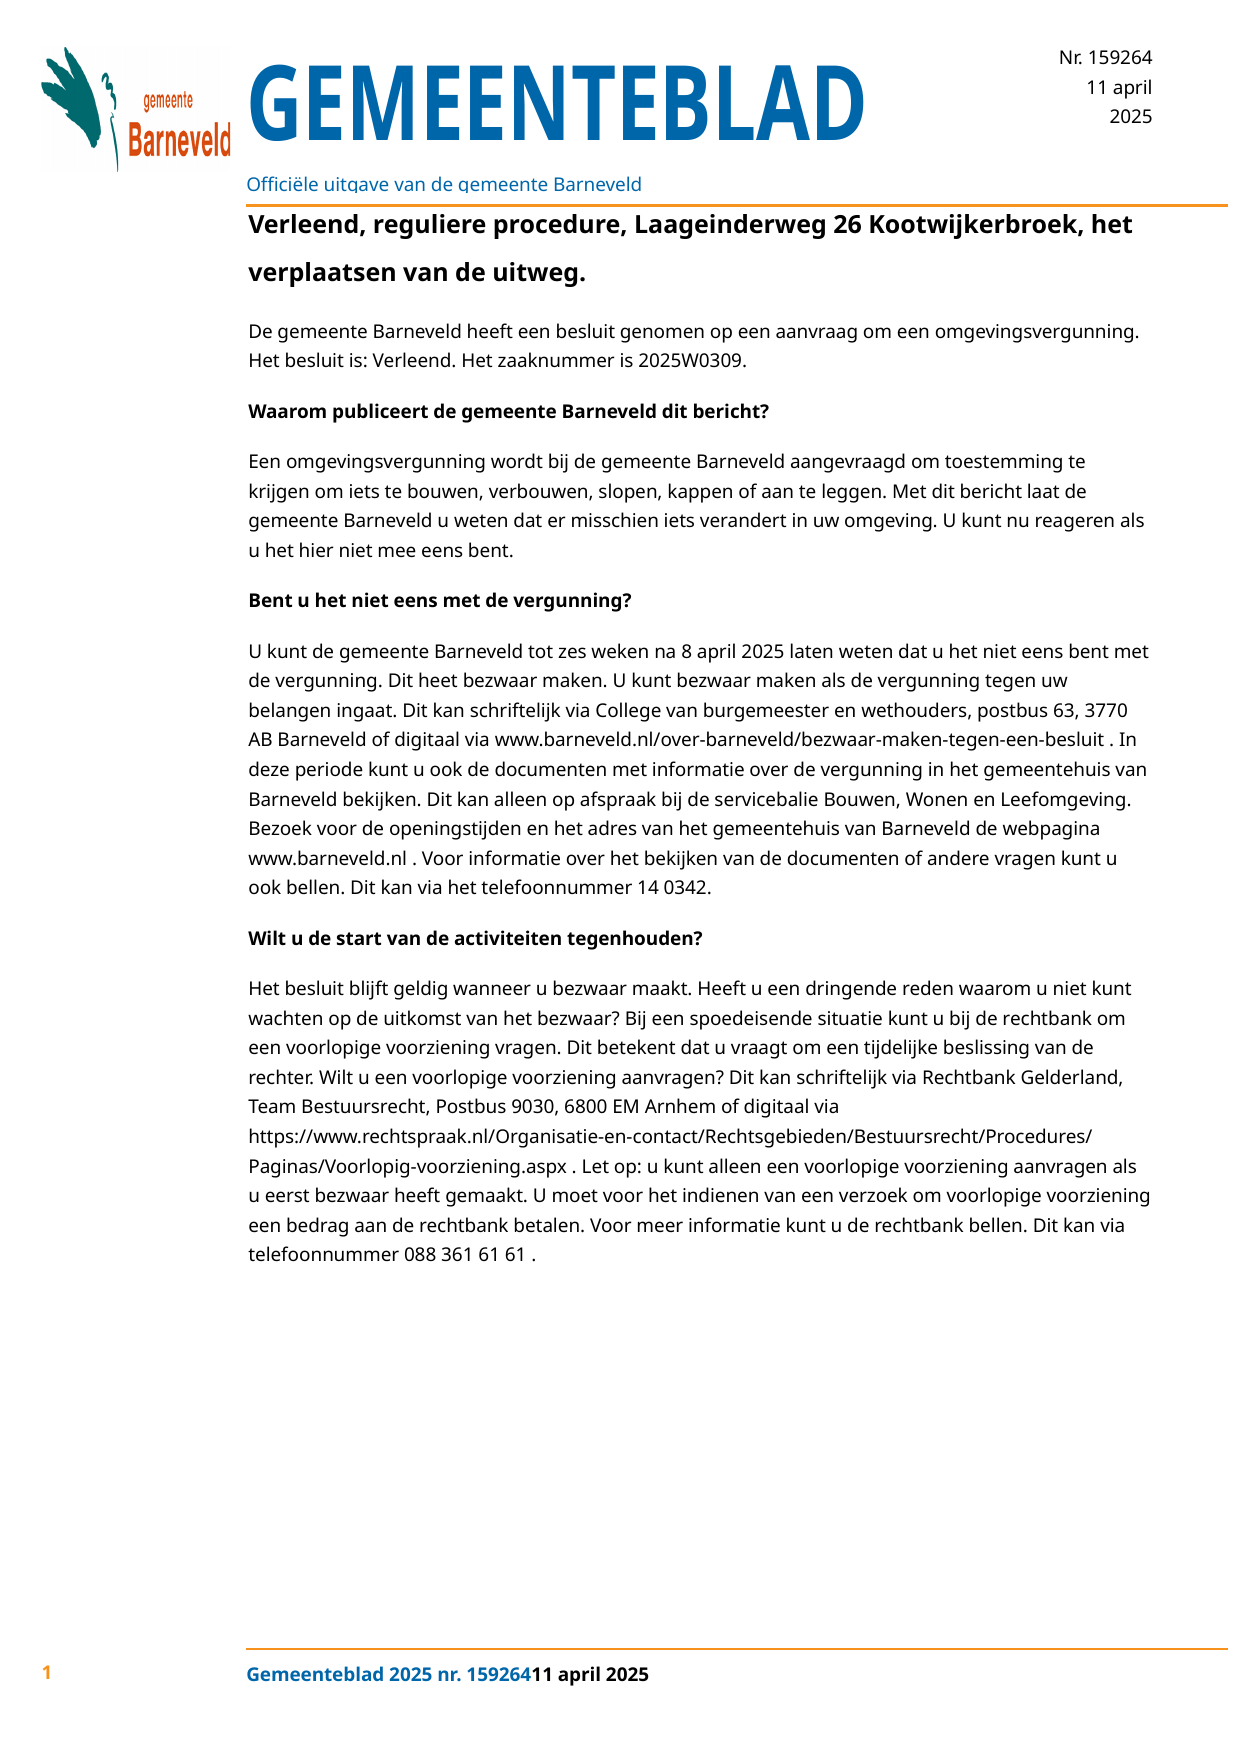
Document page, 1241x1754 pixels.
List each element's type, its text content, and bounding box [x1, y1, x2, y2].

text Verleend, reguliere procedure, Laageinderweg 26 Kootwijkerbroek, het verplaatsen van de uitweg. [248, 207, 1152, 288]
picture [41, 47, 231, 172]
text U kunt de gemeente Barneveld tot zes weken na 8 april 2025 laten weten dat u het niet eens bent met de vergunning. Dit heet bezwaar maken. U kunt bezwaar maken als de vergunning tegen uw belangen ingaat. Dit kan schriftelijk via College van burgemeester en wethouders, postbus 63, 3770 AB Barneveld of digitaal via www.barneveld.nl/over-barneveld/bezwaar-maken-tegen-een-besluit . In deze periode kunt u ook de documenten met informatie over de vergunning in het gemeentehuis van Barneveld bekijken. Dit kan alleen op afspraak bij de servicebalie Bouwen, Wonen en Leefomgeving. Bezoek voor de openingstijden en het adres van het gemeentehuis van Barneveld de webpagina www.barneveld.nl . Voor informatie over het bekijken van de documenten of andere vragen kunt u ook bellen. Dit kan via het telefoonnummer 14 0342. [248, 638, 1152, 900]
text Bent u het niet eens met de vergunning? [248, 587, 1152, 613]
text Waarom publiceert de gemeente Barneveld dit bericht? [248, 398, 1152, 424]
text Het besluit blijft geldig wanneer u bezwaar maakt. Heeft u een dringende reden waarom u niet kunt wachten op de uitkomst van het bezwaar? Bij een spoedeisende situatie kunt u bij de rechtbank om een voorlopige voorziening vragen. Dit betekent dat u vraagt om een tijdelijke beslissing van de rechter. Wilt u een voorlopige voorziening aanvragen? Dit kan schriftelijk via Rechtbank Gelderland, Team Bestuursrecht, Postbus 9030, 6800 EM Arnhem of digitaal via https://www.rechtspraak.nl/Organisatie-en-contact/Rechtsgebieden/Bestuursrecht/Procedures/Paginas/Voorlopig-voorziening.aspx . Let op: u kunt alleen een voorlopige voorziening aanvragen als u eerst bezwaar heeft gemaakt. U moet voor het indienen van een verzoek om voorlopige voorziening een bedrag aan de rechtbank betalen. Voor meer informatie kunt u de rechtbank bellen. Dit kan via telefoonnummer 088 361 61 61 . [248, 975, 1152, 1267]
text Een omgevingsvergunning wordt bij de gemeente Barneveld aangevraagd om toestemming te krijgen om iets te bouwen, verbouwen, slopen, kappen of aan te leggen. Met dit bericht laat de gemeente Barneveld u weten dat er misschien iets verandert in uw omgeving. U kunt nu reageren als u het hier niet mee eens bent. [248, 448, 1152, 563]
text De gemeente Barneveld heeft een besluit genomen op een aanvraag om een omgevingsvergunning. Het besluit is: Verleend. Het zaaknummer is 2025W0309. [248, 318, 1152, 373]
text Wilt u de start van de activiteiten tegenhouden? [248, 925, 1152, 951]
